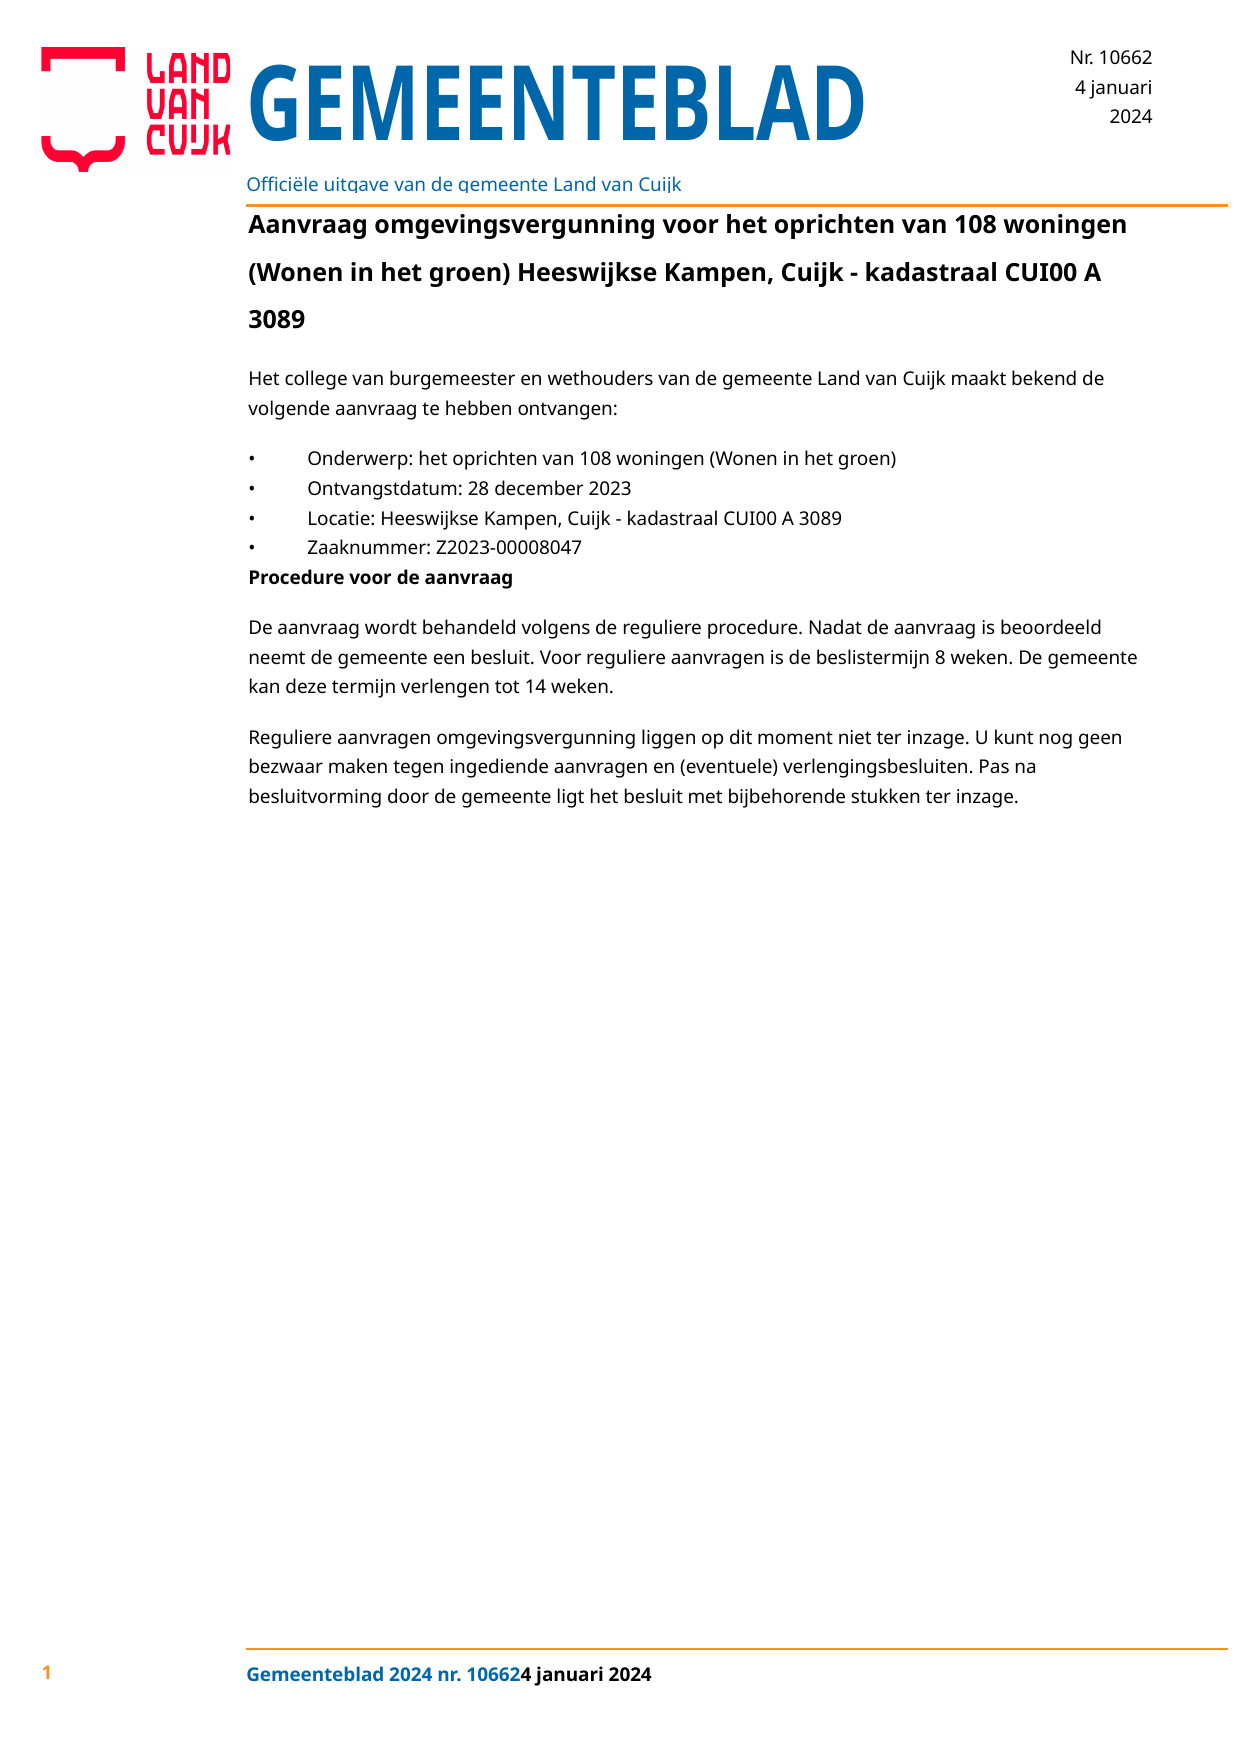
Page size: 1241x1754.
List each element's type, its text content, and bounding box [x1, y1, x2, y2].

list Ontvangstdatum: 28 december 2023 [248, 475, 1152, 501]
text Reguliere aanvragen omgevingsvergunning liggen op dit moment niet ter inzage. U kunt nog geen bezwaar maken tegen ingediende aanvragen en (eventuele) verlengingsbesluiten. Pas na besluitvorming door de gemeente ligt het besluit met bijbehorende stukken ter inzage. [248, 724, 1152, 809]
picture [41, 47, 231, 172]
text Procedure voor de aanvraag [248, 564, 1152, 589]
text De aanvraag wordt behandeld volgens de reguliere procedure. Nadat de aanvraag is beoordeeld neemt de gemeente een besluit. Voor reguliere aanvragen is de beslistermijn 8 weken. De gemeente kan deze termijn verlengen tot 14 weken. [248, 614, 1152, 699]
list Onderwerp: het oprichten van 108 woningen (Wonen in het groen) [248, 446, 1152, 471]
text Aanvraag omgevingsvergunning voor het oprichten van 108 woningen (Wonen in het groen) Heeswijkse Kampen, Cuijk - kadastraal CUI00 A 3089 [248, 207, 1152, 336]
list Zaaknummer: Z2023-00008047 [248, 534, 1152, 560]
text Het college van burgemeester en wethouders van de gemeente Land van Cuijk maakt bekend de volgende aanvraag te hebben ontvangen: [248, 366, 1152, 421]
list Locatie: Heeswijkse Kampen, Cuijk - kadastraal CUI00 A 3089 [248, 505, 1152, 530]
